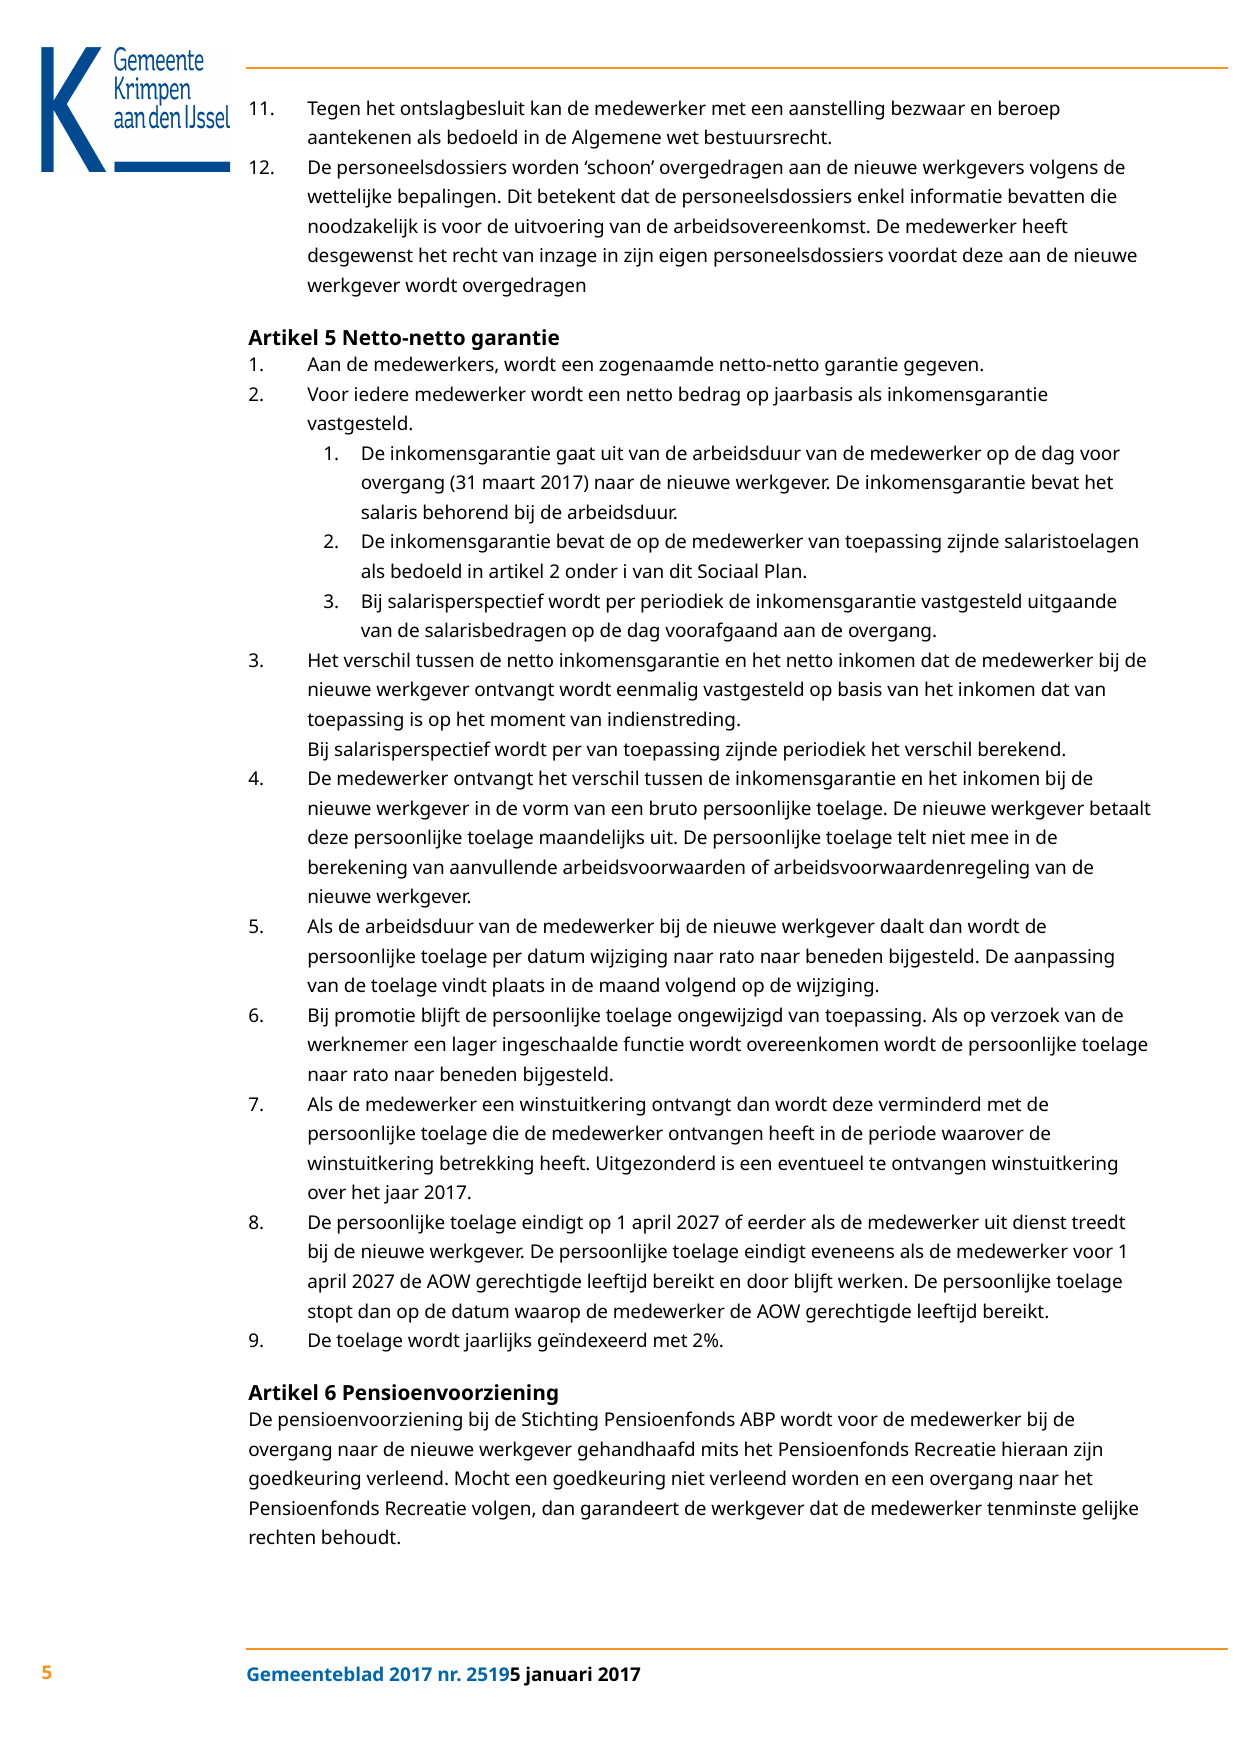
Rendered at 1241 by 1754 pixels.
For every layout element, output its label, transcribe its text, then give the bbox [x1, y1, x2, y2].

list Bij promotie blijft de persoonlijke toelage ongewijzigd van toepassing. Als op verzoek van de werknemer een lager ingeschaalde functie wordt overeenkomen wordt de persoonlijke toelage naar rato naar beneden bijgesteld. [248, 1002, 1152, 1087]
list Als de medewerker een winstuitkering ontvangt dan wordt deze verminderd met de persoonlijke toelage die de medewerker ontvangen heeft in de periode waarover de winstuitkering betrekking heeft. Uitgezonderd is een eventueel te ontvangen winstuitkering over het jaar 2017. [248, 1091, 1152, 1205]
list Voor iedere medewerker wordt een netto bedrag op jaarbasis als inkomensgarantie vastgesteld. [248, 381, 1152, 436]
list Bij salarisperspectief wordt per van toepassing zijnde periodiek het verschil berekend. [248, 736, 1152, 761]
list De inkomensgarantie gaat uit van de arbeidsduur van de medewerker op de dag voor overgang (31 maart 2017) naar de nieuwe werkgever. De inkomensgarantie bevat het salaris behorend bij de arbeidsduur. [323, 440, 1152, 525]
picture [41, 47, 231, 172]
text Artikel 5 Netto-netto garantie [248, 323, 1152, 351]
text Artikel 6 Pensioenvoorziening [248, 1378, 1152, 1406]
list Bij salarisperspectief wordt per periodiek de inkomensgarantie vastgesteld uitgaande van de salarisbedragen op de dag voorafgaand aan de overgang. [323, 588, 1152, 643]
list Aan de medewerkers, wordt een zogenaamde netto-netto garantie gegeven. [248, 351, 1152, 377]
list De inkomensgarantie bevat de op de medewerker van toepassing zijnde salaristoelagen als bedoeld in artikel 2 onder i van dit Sociaal Plan. [323, 529, 1152, 584]
list De medewerker ontvangt het verschil tussen de inkomensgarantie en het inkomen bij de nieuwe werkgever in de vorm van een bruto persoonlijke toelage. De nieuwe werkgever betaalt deze persoonlijke toelage maandelijks uit. De persoonlijke toelage telt niet mee in de berekening van aanvullende arbeidsvoorwaarden of arbeidsvoorwaardenregeling van de nieuwe werkgever. [248, 765, 1152, 909]
list De personeelsdossiers worden ‘schoon’ overgedragen aan de nieuwe werkgevers volgens de wettelijke bepalingen. Dit betekent dat de personeelsdossiers enkel informatie bevatten die noodzakelijk is voor de uitvoering van de arbeidsovereenkomst. De medewerker heeft desgewenst het recht van inzage in zijn eigen personeelsdossiers voordat deze aan de nieuwe werkgever wordt overgedragen [248, 154, 1152, 298]
list Als de arbeidsduur van de medewerker bij de nieuwe werkgever daalt dan wordt de persoonlijke toelage per datum wijziging naar rato naar beneden bijgesteld. De aanpassing van de toelage vindt plaats in de maand volgend op de wijziging. [248, 913, 1152, 998]
list Tegen het ontslagbesluit kan de medewerker met een aanstelling bezwaar en beroep aantekenen als bedoeld in de Algemene wet bestuursrecht. [248, 95, 1152, 150]
list Het verschil tussen de netto inkomensgarantie en het netto inkomen dat de medewerker bij de nieuwe werkgever ontvangt wordt eenmalig vastgesteld op basis van het inkomen dat van toepassing is op het moment van indienstreding. [248, 647, 1152, 732]
text De pensioenvoorziening bij de Stichting Pensioenfonds ABP wordt voor de medewerker bij de overgang naar de nieuwe werkgever gehandhaafd mits het Pensioenfonds Recreatie hieraan zijn goedkeuring verleend. Mocht een goedkeuring niet verleend worden en een overgang naar het Pensioenfonds Recreatie volgen, dan garandeert de werkgever dat de medewerker tenminste gelijke rechten behoudt. [248, 1406, 1152, 1550]
list De persoonlijke toelage eindigt op 1 april 2027 of eerder als de medewerker uit dienst treedt bij de nieuwe werkgever. De persoonlijke toelage eindigt eveneens als de medewerker voor 1 april 2027 de AOW gerechtigde leeftijd bereikt en door blijft werken. De persoonlijke toelage stopt dan op de datum waarop de medewerker de AOW gerechtigde leeftijd bereikt. [248, 1209, 1152, 1323]
list De toelage wordt jaarlijks geïndexeerd met 2%. [248, 1327, 1152, 1353]
